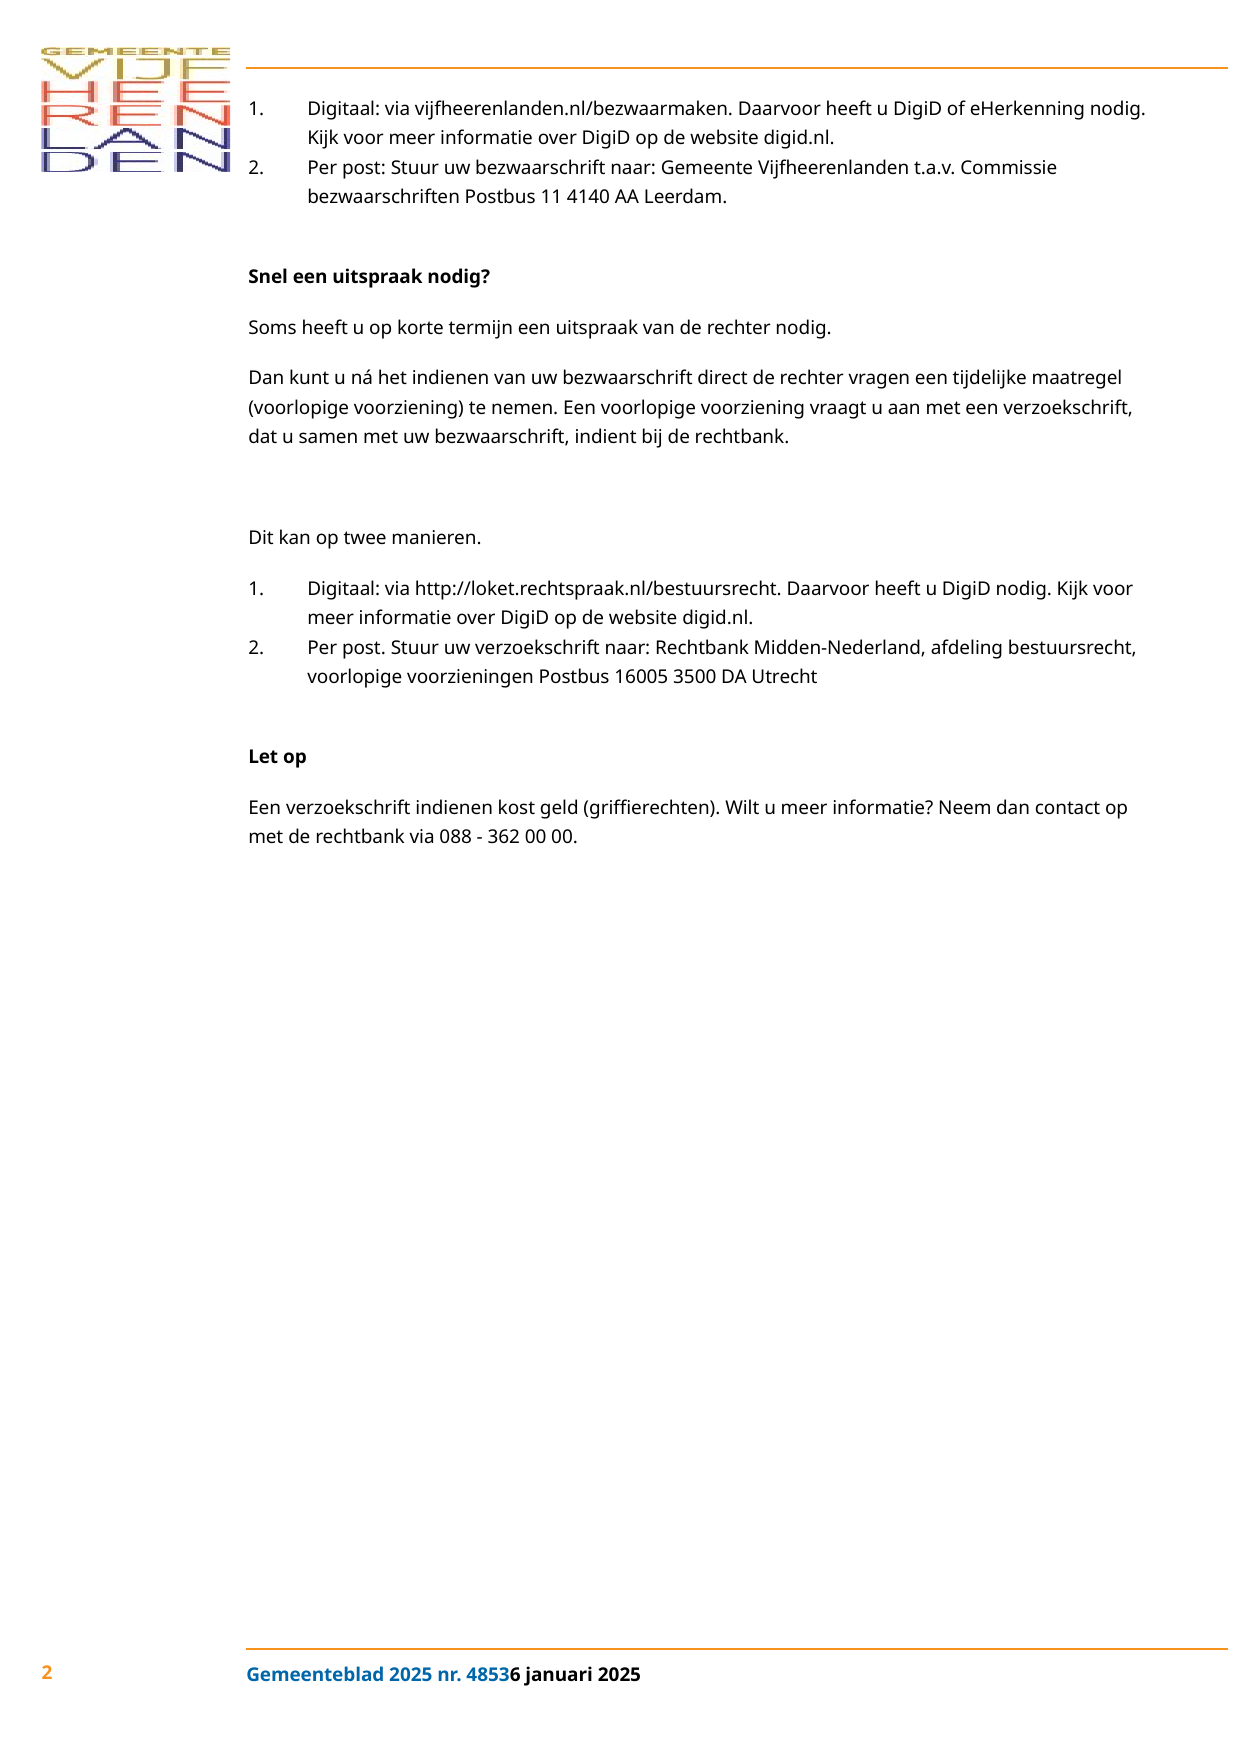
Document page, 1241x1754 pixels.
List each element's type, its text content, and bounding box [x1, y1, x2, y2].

list Per post. Stuur uw verzoekschrift naar: Rechtbank Midden-Nederland, afdeling bestuursrecht, voorlopige voorzieningen Postbus 16005 3500 DA Utrecht [248, 634, 1152, 689]
text Soms heeft u op korte termijn een uitspraak van de rechter nodig. [248, 314, 1152, 340]
text Snel een uitspraak nodig? [248, 263, 1152, 289]
text Dan kunt u ná het indienen van uw bezwaarschrift direct de rechter vragen een tijdelijke maatregel (voorlopige voorziening) te nemen. Een voorlopige voorziening vraagt u aan met een verzoekschrift, dat u samen met uw bezwaarschrift, indient bij de rechtbank. [248, 364, 1152, 449]
list Per post: Stuur uw bezwaarschrift naar: Gemeente Vijfheerenlanden t.a.v. Commissie bezwaarschriften Postbus 11 4140 AA Leerdam. [248, 154, 1152, 209]
text Dit kan op twee manieren. [248, 524, 1152, 550]
text Let op [248, 743, 1152, 769]
list Digitaal: via vijfheerenlanden.nl/bezwaarmaken. Daarvoor heeft u DigiD of eHerkenning nodig. Kijk voor meer informatie over DigiD op de website digid.nl. [248, 95, 1152, 150]
picture [41, 47, 231, 172]
text Een verzoekschrift indienen kost geld (griffierechten). Wilt u meer informatie? Neem dan contact op met de rechtbank via 088 - 362 00 00. [248, 794, 1152, 849]
list Digitaal: via http://loket.rechtspraak.nl/bestuursrecht. Daarvoor heeft u DigiD nodig. Kijk voor meer informatie over DigiD op de website digid.nl. [248, 575, 1152, 630]
